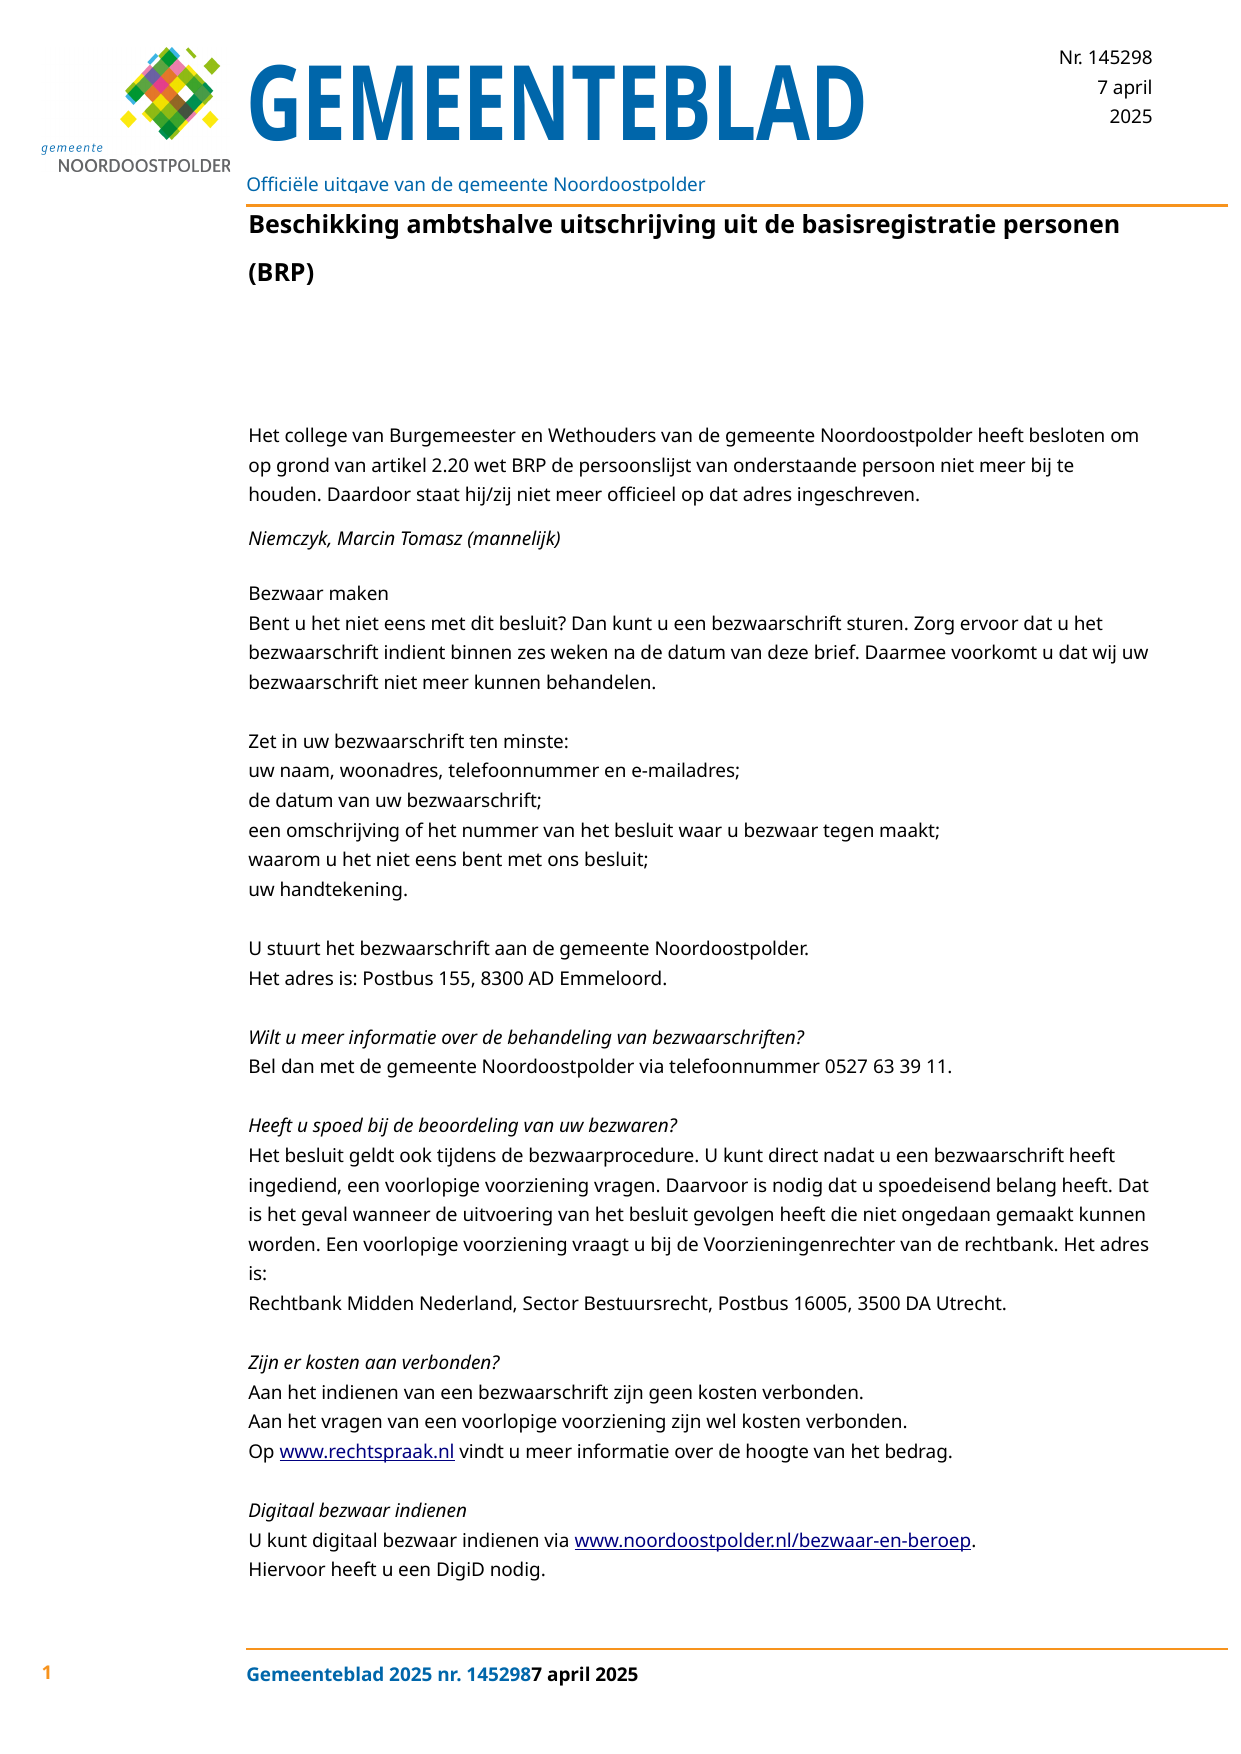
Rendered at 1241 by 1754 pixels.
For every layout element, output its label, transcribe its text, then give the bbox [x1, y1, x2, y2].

text Bent u het niet eens met dit besluit? Dan kunt u een bezwaarschrift sturen. Zorg ervoor dat u het bezwaarschrift indient binnen zes weken na de datum van deze brief. Daarmee voorkomt u dat wij uw bezwaarschrift niet meer kunnen behandelen. [248, 610, 1152, 694]
text Digitaal bezwaar indienen [248, 1497, 1152, 1523]
text Het college van Burgemeester en Wethouders van de gemeente Noordoostpolder heeft besloten om op grond van artikel 2.20 wet BRP de persoonslijst van onderstaande persoon niet meer bij te houden. Daardoor staat hij/zij niet meer officieel op dat adres ingeschreven. [248, 422, 1152, 507]
text U stuurt het bezwaarschrift aan de gemeente Noordoostpolder. [248, 935, 1152, 961]
picture [41, 47, 231, 172]
text Het adres is: Postbus 155, 8300 AD Emmeloord. [248, 965, 1152, 990]
text Aan het vragen van een voorlopige voorziening zijn wel kosten verbonden. [248, 1408, 1152, 1434]
text Bel dan met de gemeente Noordoostpolder via telefoonnummer 0527 63 39 11. [248, 1053, 1152, 1079]
text Zijn er kosten aan verbonden? [248, 1349, 1152, 1375]
text Heeft u spoed bij de beoordeling van uw bezwaren? [248, 1113, 1152, 1138]
text uw handtekening. [248, 876, 1152, 902]
text Op www.rechtspraak.nl vindt u meer informatie over de hoogte van het bedrag. [248, 1438, 1152, 1464]
text een omschrijving of het nummer van het besluit waar u bezwaar tegen maakt; [248, 817, 1152, 842]
text waarom u het niet eens bent met ons besluit; [248, 846, 1152, 872]
text Bezwaar maken [248, 580, 1152, 606]
text Het besluit geldt ook tijdens de bezwaarprocedure. U kunt direct nadat u een bezwaarschrift heeft ingediend, een voorlopige voorziening vragen. Daarvoor is nodig dat u spoedeisend belang heeft. Dat is het geval wanneer de uitvoering van het besluit gevolgen heeft die niet ongedaan gemaakt kunnen worden. Een voorlopige voorziening vraagt u bij de Voorzieningenrechter van de rechtbank. Het adres is: [248, 1142, 1152, 1286]
text Rechtbank Midden Nederland, Sector Bestuursrecht, Postbus 16005, 3500 DA Utrecht. [248, 1290, 1152, 1316]
text Niemczyk, Marcin Tomasz (mannelijk) [248, 525, 1152, 551]
text U kunt digitaal bezwaar indienen via www.noordoostpolder.nl/bezwaar-en-beroep. [248, 1527, 1152, 1552]
text Beschikking ambtshalve uitschrijving uit de basisregistratie personen (BRP) [248, 207, 1152, 288]
text Aan het indienen van een bezwaarschrift zijn geen kosten verbonden. [248, 1379, 1152, 1404]
text Hiervoor heeft u een DigiD nodig. [248, 1556, 1152, 1582]
text Zet in uw bezwaarschrift ten minste: [248, 728, 1152, 754]
text Wilt u meer informatie over de behandeling van bezwaarschriften? [248, 1024, 1152, 1049]
text de datum van uw bezwaarschrift; [248, 787, 1152, 813]
text uw naam, woonadres, telefoonnummer en e-mailadres; [248, 758, 1152, 783]
